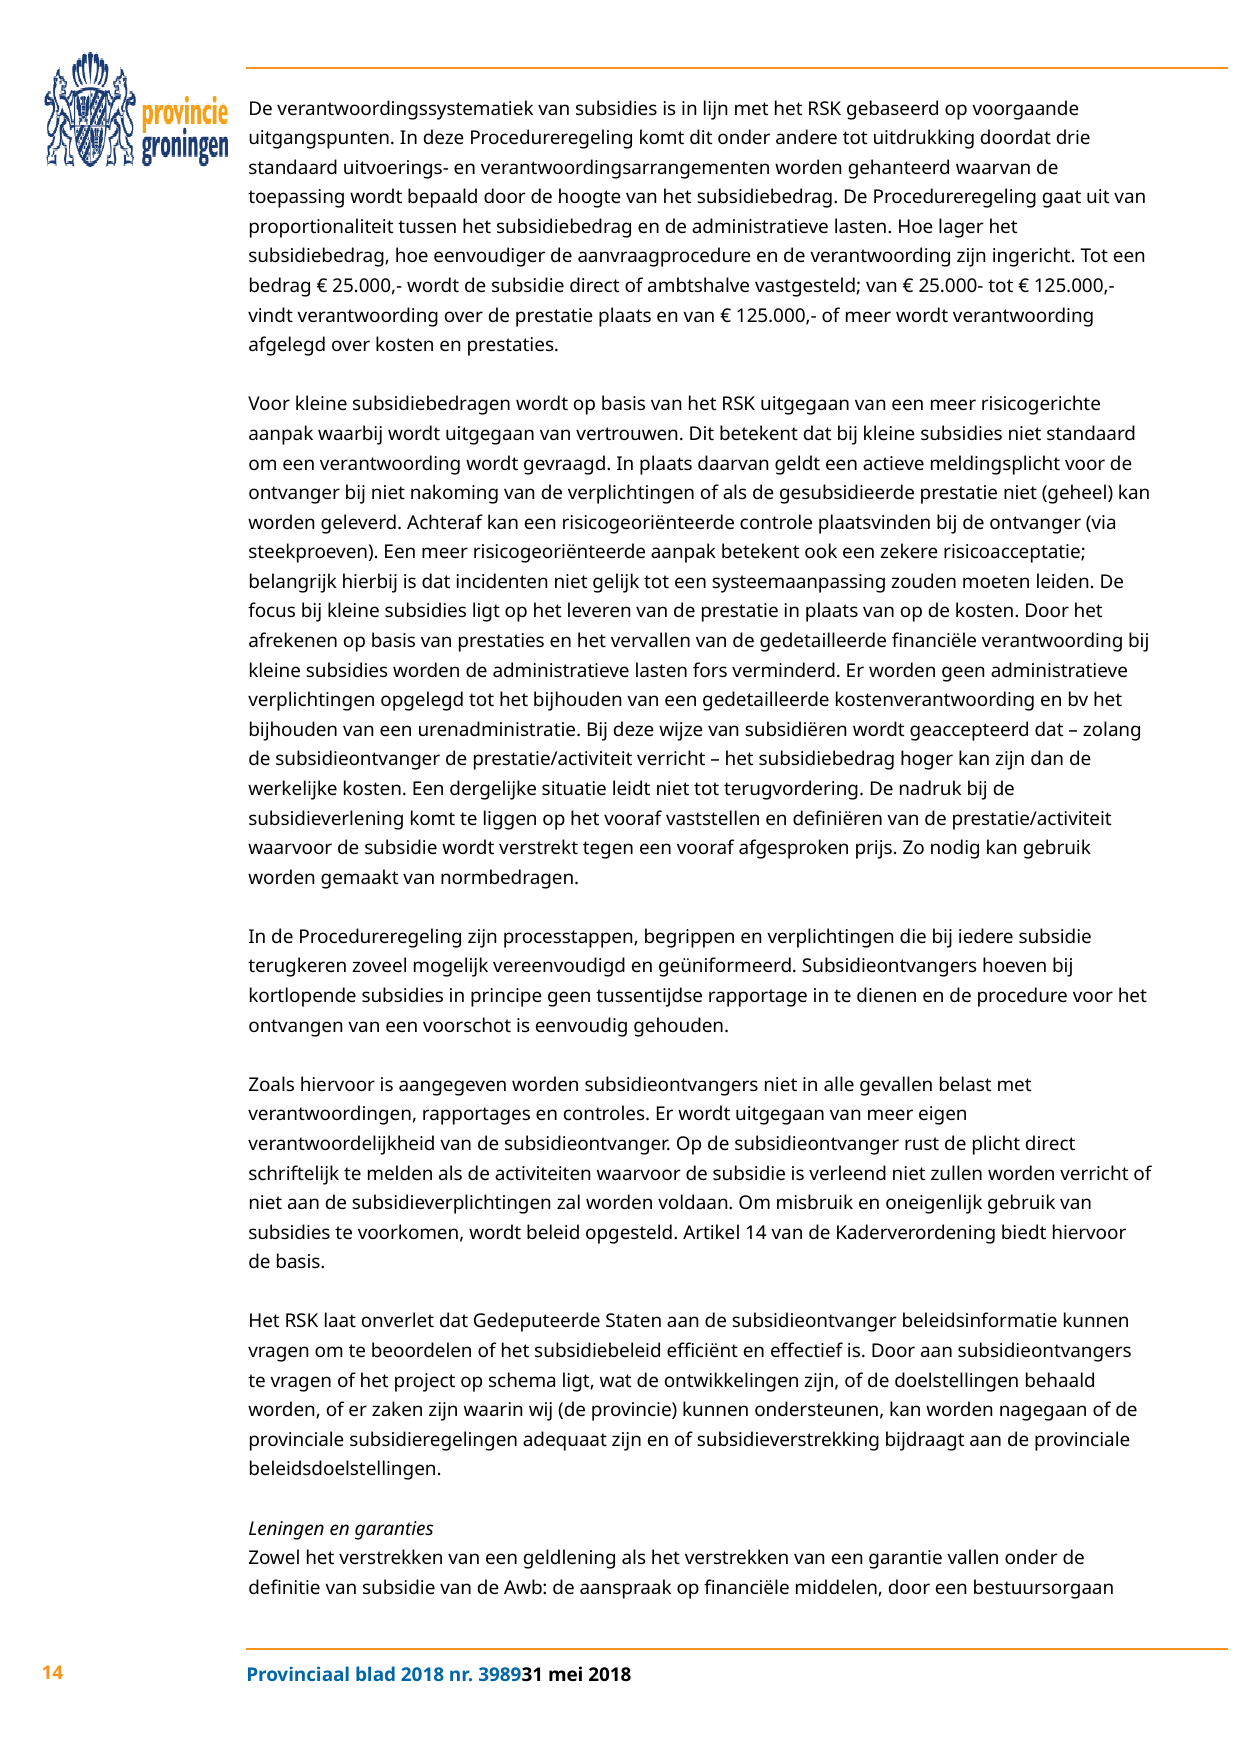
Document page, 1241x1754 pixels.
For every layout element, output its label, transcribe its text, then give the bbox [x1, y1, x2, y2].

text Zowel het verstrekken van een geldlening als het verstrekken van een garantie vallen onder de definitie van subsidie van de Awb: de aanspraak op financiële middelen, door een bestuursorgaan [248, 1544, 1152, 1600]
text Het RSK laat onverlet dat Gedeputeerde Staten aan de subsidieontvanger beleidsinformatie kunnen vragen om te beoordelen of het subsidiebeleid efficiënt en effectief is. Door aan subsidieontvangers te vragen of het project op schema ligt, wat de ontwikkelingen zijn, of de doelstellingen behaald worden, of er zaken zijn waarin wij (de provincie) kunnen ondersteunen, kan worden nagegaan of de provinciale subsidieregelingen adequaat zijn en of subsidieverstrekking bijdraagt aan de provinciale beleidsdoelstellingen. [248, 1308, 1152, 1481]
text Zoals hiervoor is aangegeven worden subsidieontvangers niet in alle gevallen belast met verantwoordingen, rapportages en controles. Er wordt uitgegaan van meer eigen verantwoordelijkheid van de subsidieontvanger. Op de subsidieontvanger rust de plicht direct schriftelijk te melden als de activiteiten waarvoor de subsidie is verleend niet zullen worden verricht of niet aan de subsidieverplichtingen zal worden voldaan. Om misbruik en oneigenlijk gebruik van subsidies te voorkomen, wordt beleid opgesteld. Artikel 14 van de Kaderverordening biedt hiervoor de basis. [248, 1071, 1152, 1274]
picture [41, 47, 231, 172]
text In de Procedureregeling zijn processtappen, begrippen en verplichtingen die bij iedere subsidie terugkeren zoveel mogelijk vereenvoudigd en geüniformeerd. Subsidieontvangers hoeven bij kortlopende subsidies in principe geen tussentijdse rapportage in te dienen en de procedure voor het ontvangen van een voorschot is eenvoudig gehouden. [248, 923, 1152, 1038]
text Leningen en garanties [248, 1515, 1152, 1541]
text Voor kleine subsidiebedragen wordt op basis van het RSK uitgegaan van een meer risicogerichte aanpak waarbij wordt uitgegaan van vertrouwen. Dit betekent dat bij kleine subsidies niet standaard om een verantwoording wordt gevraagd. In plaats daarvan geldt een actieve meldingsplicht voor de ontvanger bij niet nakoming van de verplichtingen of als de gesubsidieerde prestatie niet (geheel) kan worden geleverd. Achteraf kan een risicogeoriënteerde controle plaatsvinden bij de ontvanger (via steekproeven). Een meer risicogeoriënteerde aanpak betekent ook een zekere risicoacceptatie; belangrijk hierbij is dat incidenten niet gelijk tot een systeemaanpassing zouden moeten leiden. De focus bij kleine subsidies ligt op het leveren van de prestatie in plaats van op de kosten. Door het afrekenen op basis van prestaties en het vervallen van de gedetailleerde financiële verantwoording bij kleine subsidies worden de administratieve lasten fors verminderd. Er worden geen administratieve verplichtingen opgelegd tot het bijhouden van een gedetailleerde kostenverantwoording en bv het bijhouden van een urenadministratie. Bij deze wijze van subsidiëren wordt geaccepteerd dat – zolang de subsidieontvanger de prestatie/activiteit verricht – het subsidiebedrag hoger kan zijn dan de werkelijke kosten. Een dergelijke situatie leidt niet tot terugvordering. De nadruk bij de subsidieverlening komt te liggen op het vooraf vaststellen en definiëren van de prestatie/activiteit waarvoor de subsidie wordt verstrekt tegen een vooraf afgesproken prijs. Zo nodig kan gebruik worden gemaakt van normbedragen. [248, 391, 1152, 890]
text De verantwoordingssystematiek van subsidies is in lijn met het RSK gebaseerd op voorgaande uitgangspunten. In deze Procedureregeling komt dit onder andere tot uitdrukking doordat drie standaard uitvoerings- en verantwoordingsarrangementen worden gehanteerd waarvan de toepassing wordt bepaald door de hoogte van het subsidiebedrag. De Procedureregeling gaat uit van proportionaliteit tussen het subsidiebedrag en de administratieve lasten. Hoe lager het subsidiebedrag, hoe eenvoudiger de aanvraagprocedure en de verantwoording zijn ingericht. Tot een bedrag € 25.000,- wordt de subsidie direct of ambtshalve vastgesteld; van € 25.000- tot € 125.000,- vindt verantwoording over de prestatie plaats en van € 125.000,- of meer wordt verantwoording afgelegd over kosten en prestaties. [248, 95, 1152, 357]
